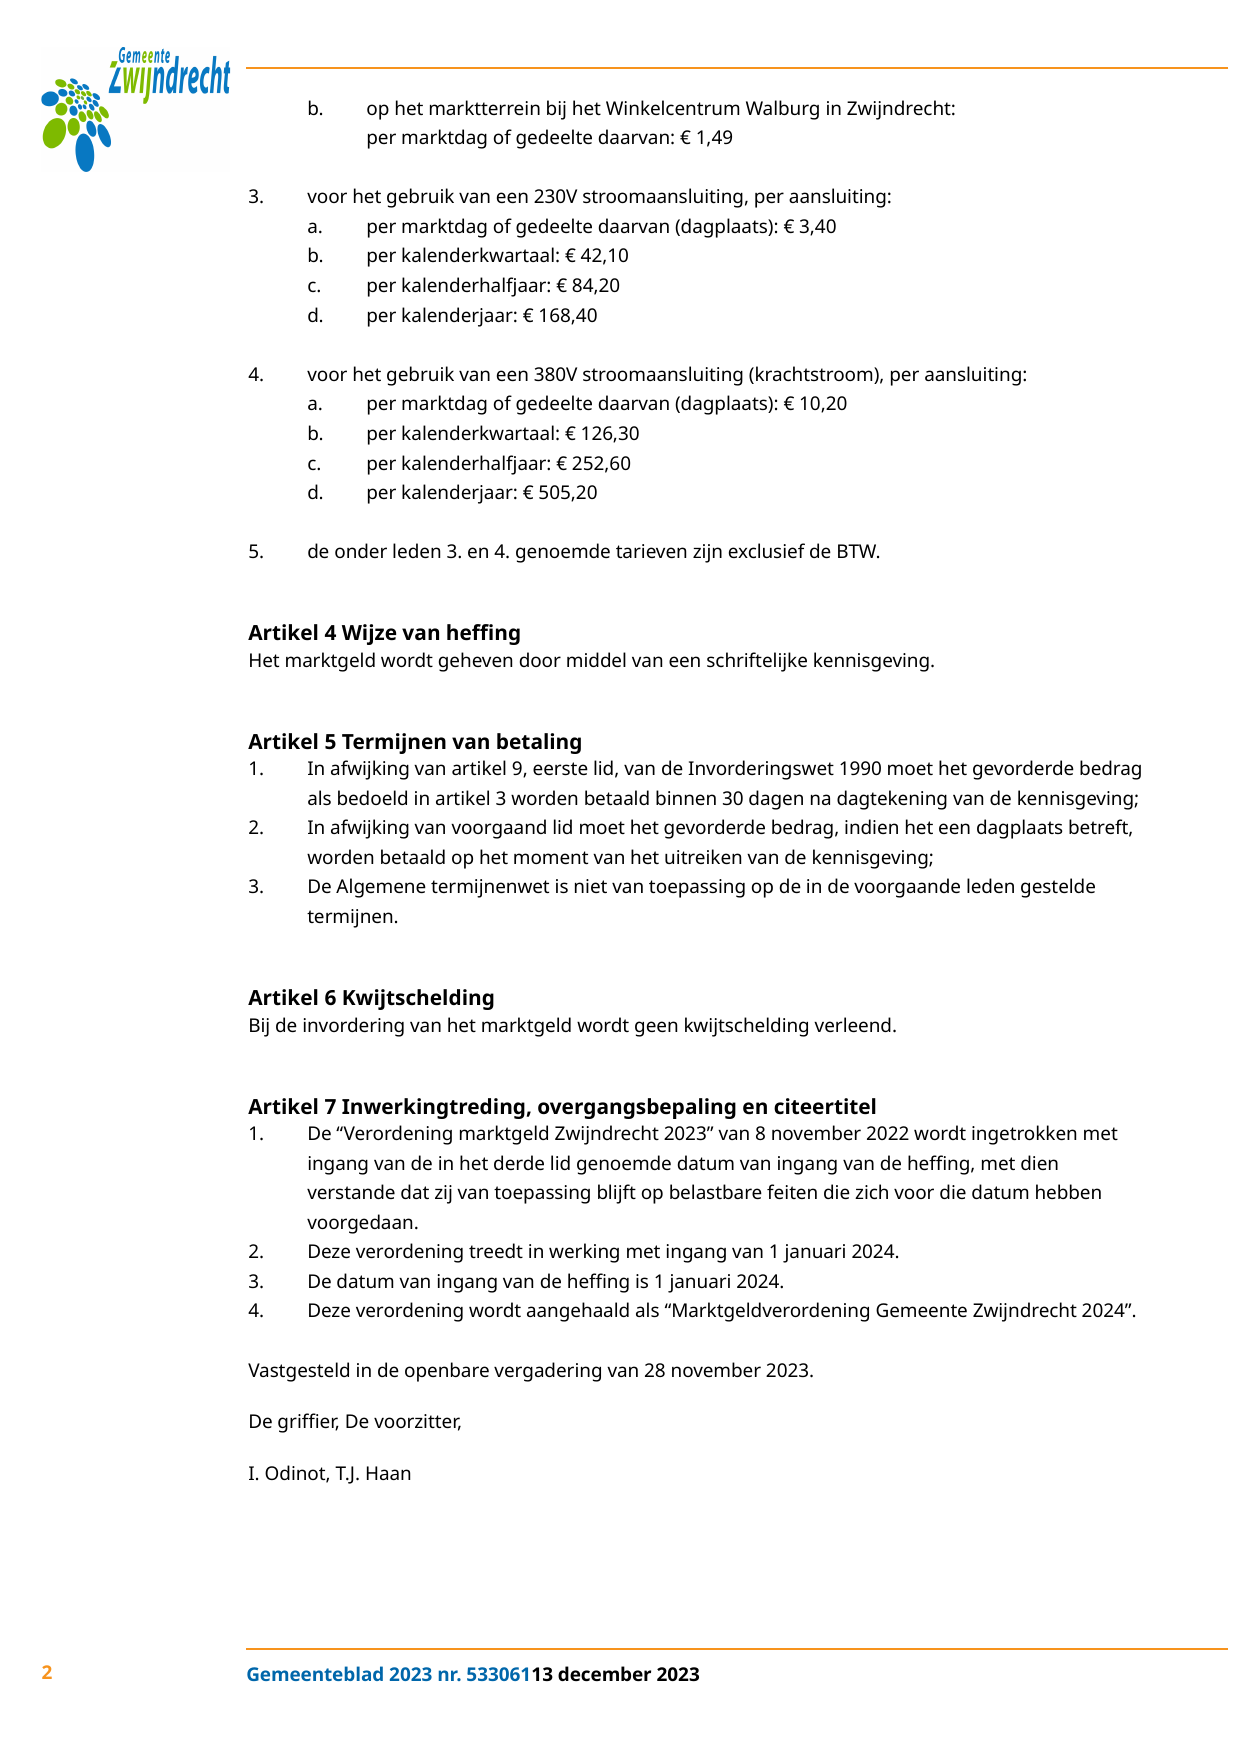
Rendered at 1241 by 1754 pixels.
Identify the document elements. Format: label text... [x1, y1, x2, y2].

text De griffier, De voorzitter, [248, 1408, 1152, 1434]
list In afwijking van artikel 9, eerste lid, van de Invorderingswet 1990 moet het gevorderde bedrag als bedoeld in artikel 3 worden betaald binnen 30 dagen na dagtekening van de kennisgeving; [248, 755, 1152, 811]
list per kalenderkwartaal: € 42,10 [307, 243, 1152, 268]
list De datum van ingang van de heffing is 1 januari 2024. [248, 1268, 1152, 1294]
list per kalenderjaar: € 168,40 [307, 302, 1152, 328]
text Het marktgeld wordt geheven door middel van een schriftelijke kennisgeving. [248, 647, 1152, 673]
list per kalenderhalfjaar: € 84,20 [307, 272, 1152, 298]
list Deze verordening wordt aangehaald als “Marktgeldverordening Gemeente Zwijndrecht 2024”. [248, 1298, 1152, 1323]
list De Algemene termijnenwet is niet van toepassing op de in de voorgaande leden gestelde termijnen. [248, 874, 1152, 929]
list de onder leden 3. en 4. genoemde tarieven zijn exclusief de BTW. [248, 538, 1152, 564]
list voor het gebruik van een 230V stroomaansluiting, per aansluiting: [248, 183, 1152, 209]
text Artikel 6 Kwijtschelding [248, 983, 1152, 1012]
list De “Verordening marktgeld Zwijndrecht 2023” van 8 november 2022 wordt ingetrokken met ingang van de in het derde lid genoemde datum van ingang van de heffing, met dien verstande dat zij van toepassing blijft op belastbare feiten die zich voor die datum hebben voorgedaan. [248, 1120, 1152, 1235]
list per kalenderhalfjaar: € 252,60 [307, 450, 1152, 476]
list In afwijking van voorgaand lid moet het gevorderde bedrag, indien het een dagplaats betreft, worden betaald op het moment van het uitreiken van de kennisgeving; [248, 814, 1152, 870]
text Artikel 5 Termijnen van betaling [248, 727, 1152, 755]
text Artikel 7 Inwerkingtreding, overgangsbepaling en citeertitel [248, 1092, 1152, 1120]
text I. Odinot, T.J. Haan [248, 1460, 1152, 1486]
list Deze verordening treedt in werking met ingang van 1 januari 2024. [248, 1238, 1152, 1264]
list per marktdag of gedeelte daarvan (dagplaats): € 3,40 [307, 213, 1152, 239]
list per marktdag of gedeelte daarvan (dagplaats): € 10,20 [307, 391, 1152, 416]
text Bij de invordering van het marktgeld wordt geen kwijtschelding verleend. [248, 1012, 1152, 1037]
text Artikel 4 Wijze van heffing [248, 618, 1152, 647]
list per kalenderjaar: € 505,20 [307, 479, 1152, 505]
picture [41, 47, 231, 172]
list voor het gebruik van een 380V stroomaansluiting (krachtstroom), per aansluiting: [248, 361, 1152, 387]
list per kalenderkwartaal: € 126,30 [307, 420, 1152, 446]
text Vastgesteld in de openbare vergadering van 28 november 2023. [248, 1357, 1152, 1383]
list per marktdag of gedeelte daarvan: € 1,49 [307, 124, 1152, 150]
list op het marktterrein bij het Winkelcentrum Walburg in Zwijndrecht: [307, 95, 1152, 121]
